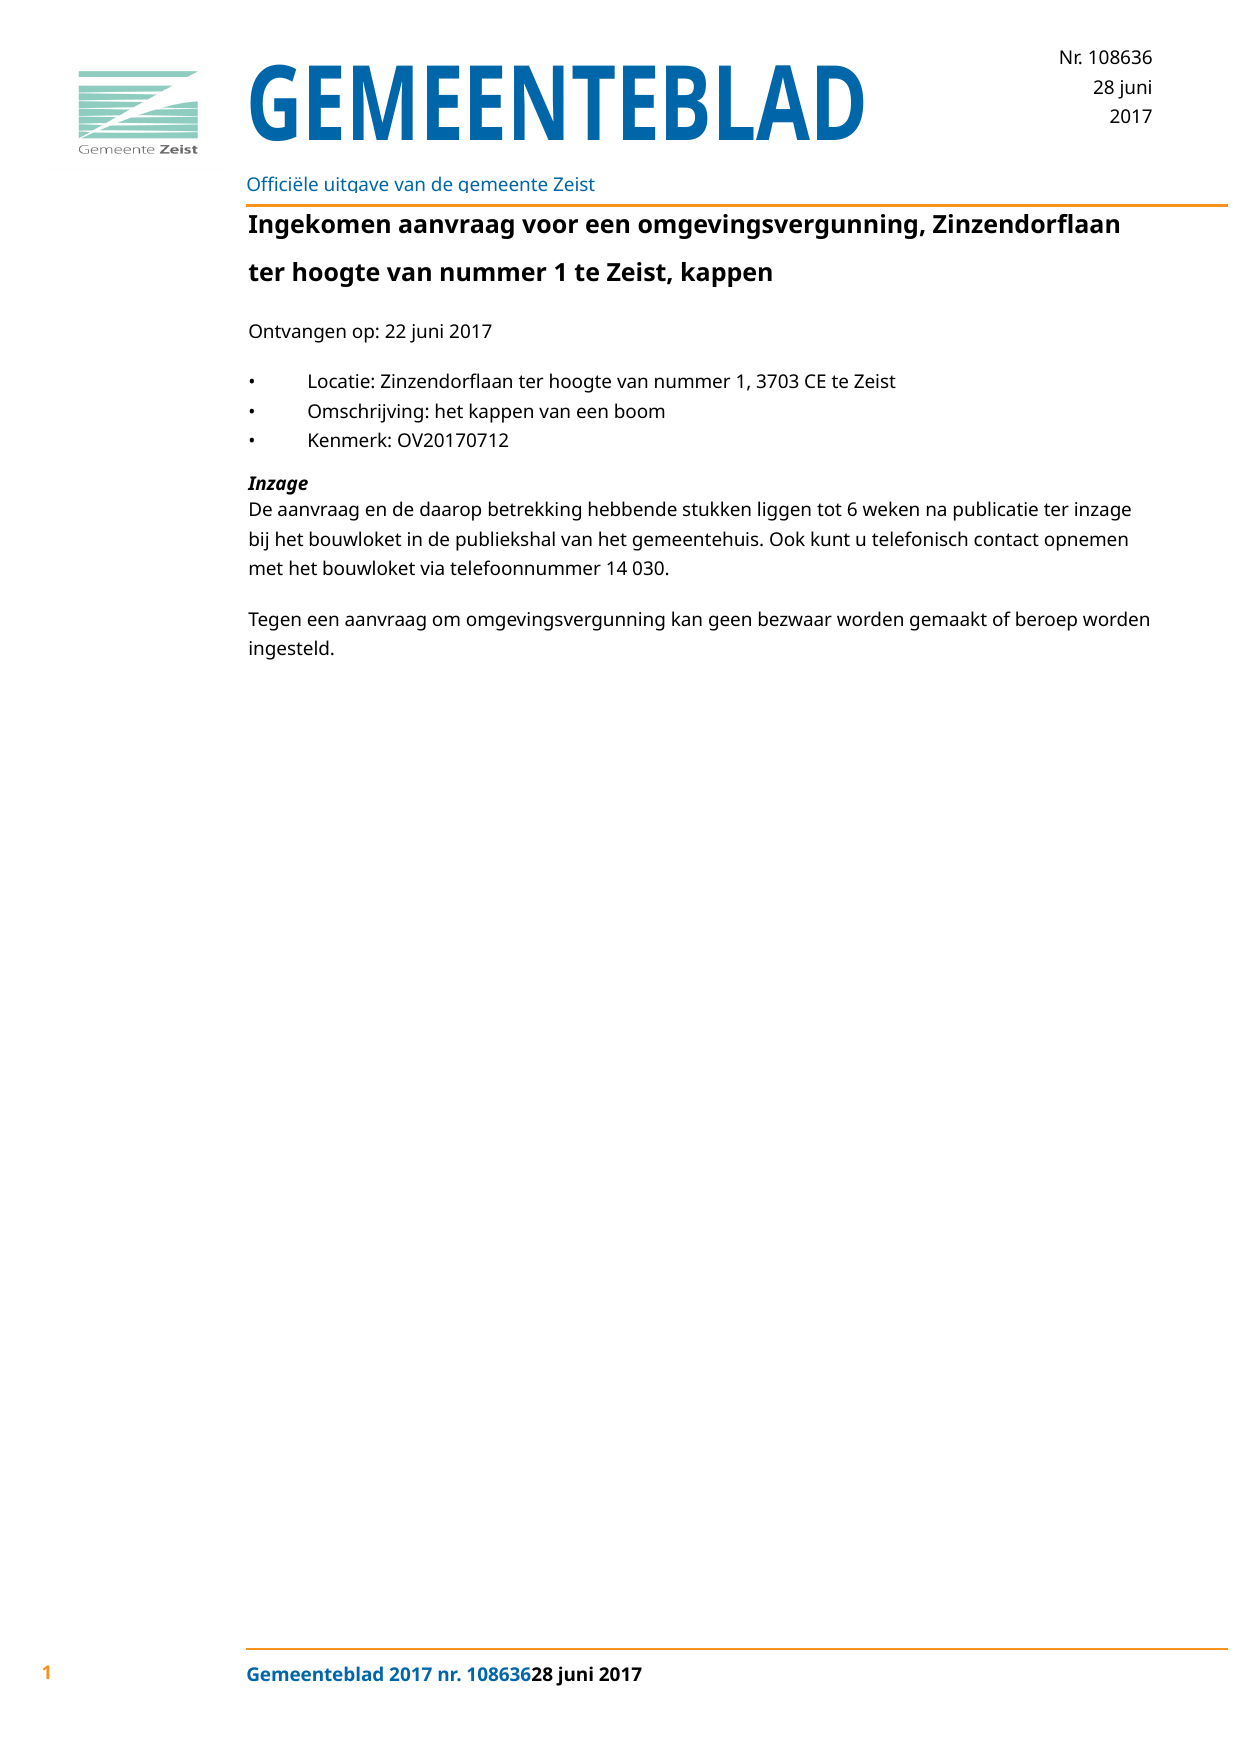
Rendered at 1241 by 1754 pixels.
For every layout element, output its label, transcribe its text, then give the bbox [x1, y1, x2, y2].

text Tegen een aanvraag om omgevingsvergunning kan geen bezwaar worden gemaakt of beroep worden ingesteld. [248, 606, 1152, 661]
text Inzage [248, 471, 1152, 496]
text Ingekomen aanvraag voor een omgevingsvergunning, Zinzendorflaan ter hoogte van nummer 1 te Zeist, kappen [248, 207, 1152, 288]
text Ontvangen op: 22 juni 2017 [248, 318, 1152, 344]
list Omschrijving: het kappen van een boom [248, 398, 1152, 424]
text De aanvraag en de daarop betrekking hebbende stukken liggen tot 6 weken na publicatie ter inzage bij het bouwloket in de publiekshal van het gemeentehuis. Ook kunt u telefonisch contact opnemen met het bouwloket via telefoonnummer 14 030. [248, 496, 1152, 581]
list Locatie: Zinzendorflaan ter hoogte van nummer 1, 3703 CE te Zeist [248, 368, 1152, 394]
picture [41, 47, 231, 172]
list Kenmerk: OV20170712 [248, 427, 1152, 453]
